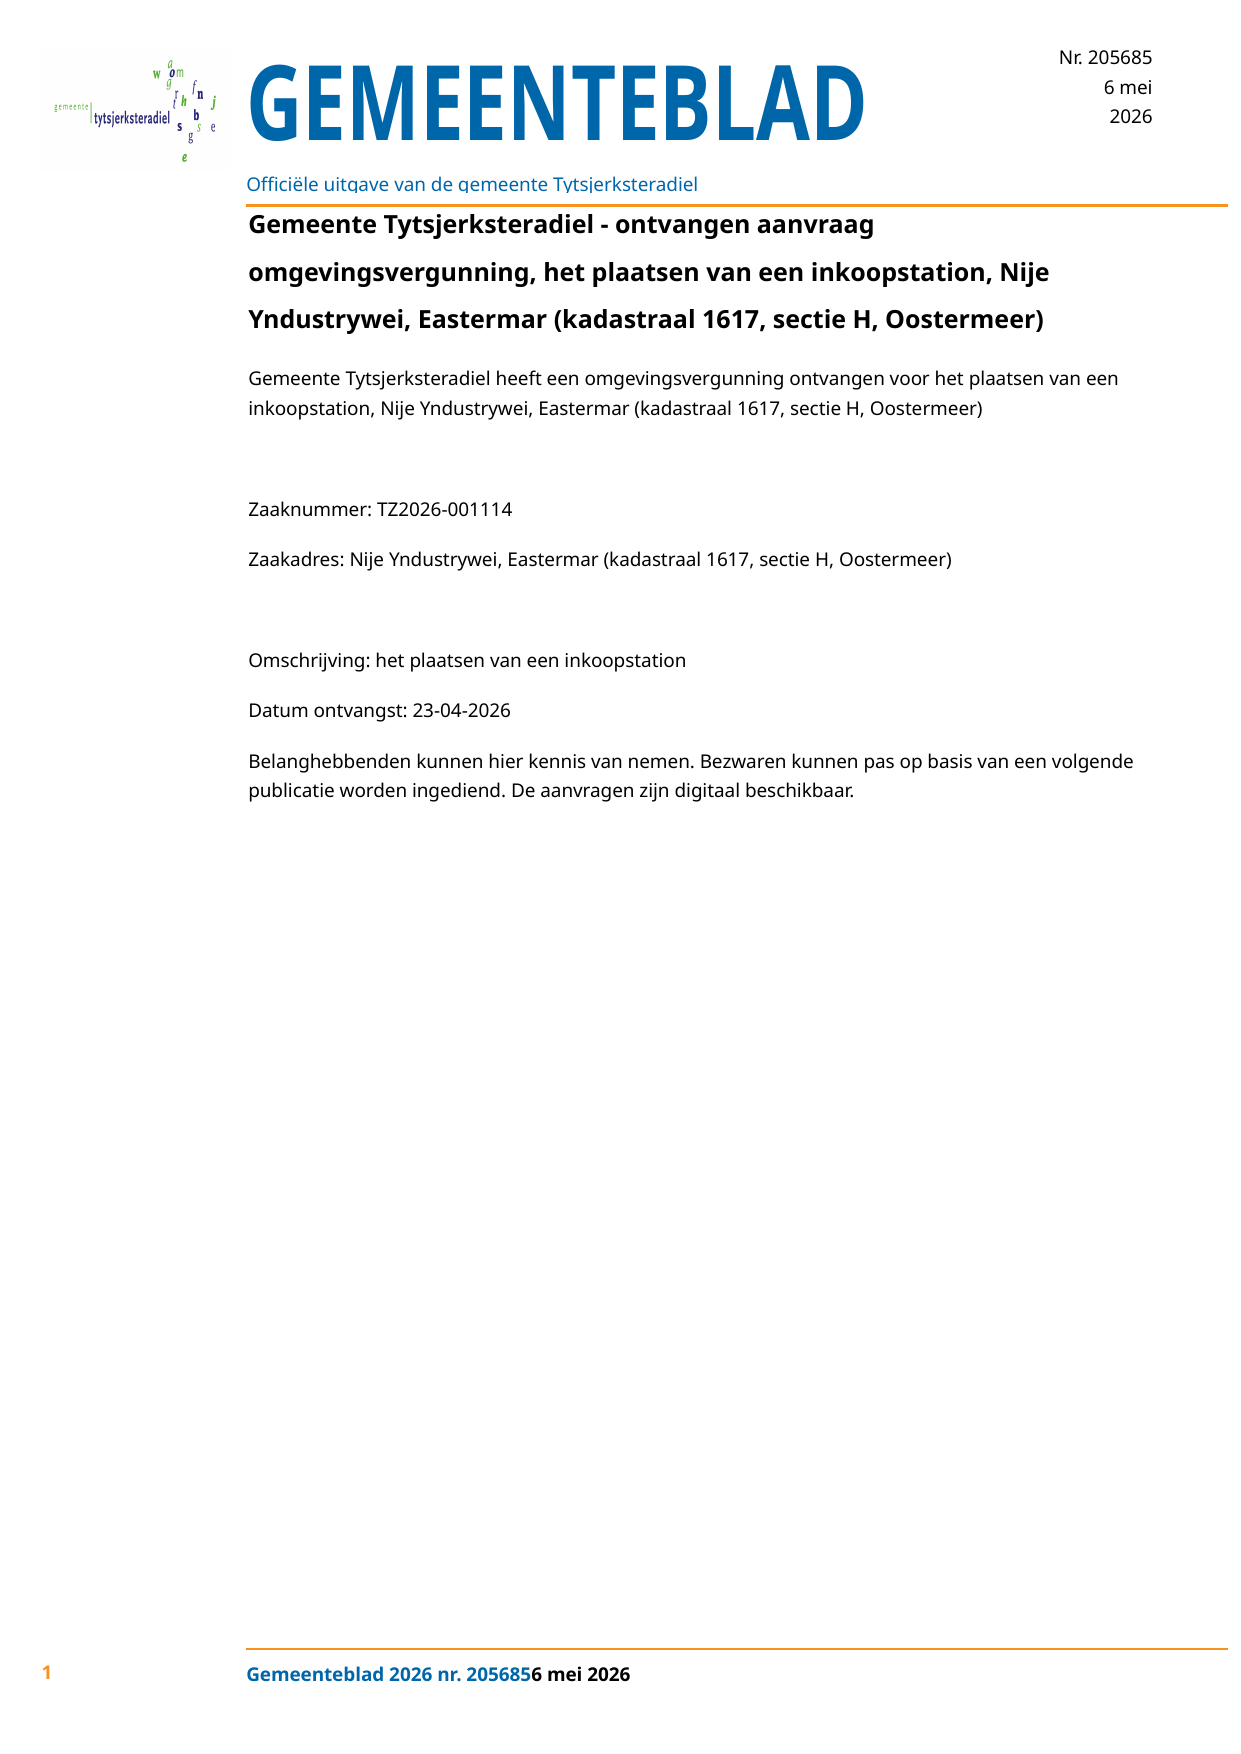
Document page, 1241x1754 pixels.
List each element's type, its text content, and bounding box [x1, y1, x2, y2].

text Zaaknummer: TZ2026-001114 [248, 496, 1152, 522]
picture [41, 47, 231, 172]
text Datum ontvangst: 23-04-2026 [248, 698, 1152, 723]
text Belanghebbenden kunnen hier kennis van nemen. Bezwaren kunnen pas op basis van een volgende publicatie worden ingediend. De aanvragen zijn digitaal beschikbaar. [248, 748, 1152, 803]
text Zaakadres: Nije Yndustrywei, Eastermar (kadastraal 1617, sectie H, Oostermeer) [248, 546, 1152, 572]
text Omschrijving: het plaatsen van een inkoopstation [248, 647, 1152, 673]
text Gemeente Tytsjerksteradiel - ontvangen aanvraag omgevingsvergunning, het plaatsen van een inkoopstation, Nije Yndustrywei, Eastermar (kadastraal 1617, sectie H, Oostermeer) [248, 207, 1152, 336]
text Gemeente Tytsjerksteradiel heeft een omgevingsvergunning ontvangen voor het plaatsen van een inkoopstation, Nije Yndustrywei, Eastermar (kadastraal 1617, sectie H, Oostermeer) [248, 366, 1152, 421]
